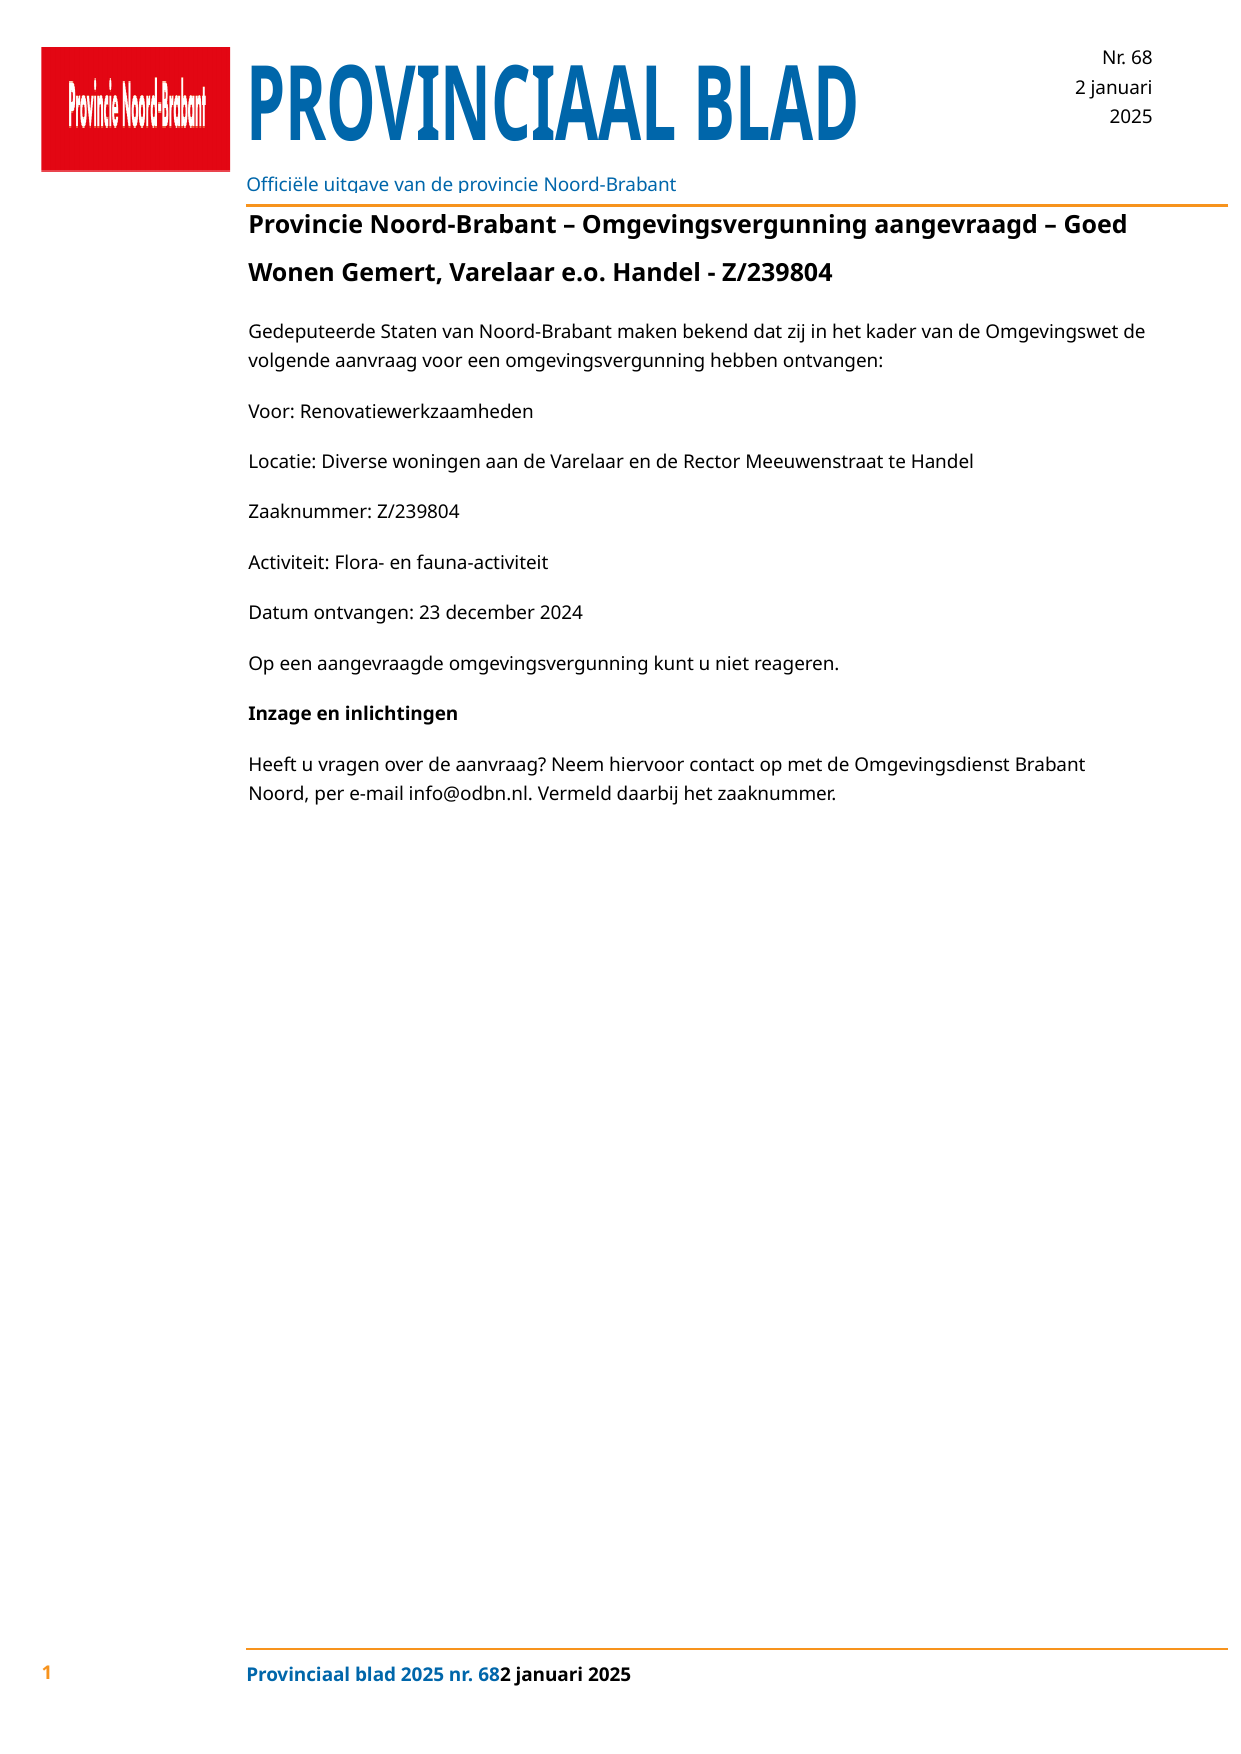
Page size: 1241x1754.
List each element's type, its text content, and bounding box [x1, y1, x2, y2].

text Provincie Noord-Brabant – Omgevingsvergunning aangevraagd – Goed Wonen Gemert, Varelaar e.o. Handel - Z/239804 [248, 207, 1152, 288]
text Gedeputeerde Staten van Noord-Brabant maken bekend dat zij in het kader van de Omgevingswet de volgende aanvraag voor een omgevingsvergunning hebben ontvangen: [248, 318, 1152, 373]
text Inzage en inlichtingen [248, 700, 1152, 726]
text Op een aangevraagde omgevingsvergunning kunt u niet reageren. [248, 650, 1152, 676]
text Voor: Renovatiewerkzaamheden [248, 398, 1152, 424]
text Heeft u vragen over de aanvraag? Neem hiervoor contact op met de Omgevingsdienst Brabant Noord, per e-mail info@odbn.nl. Vermeld daarbij het zaaknummer. [248, 751, 1152, 806]
text Zaaknummer: Z/239804 [248, 499, 1152, 524]
text Activiteit: Flora- en fauna-activiteit [248, 549, 1152, 575]
picture [41, 47, 231, 172]
text Locatie: Diverse woningen aan de Varelaar en de Rector Meeuwenstraat te Handel [248, 448, 1152, 474]
text Datum ontvangen: 23 december 2024 [248, 599, 1152, 625]
